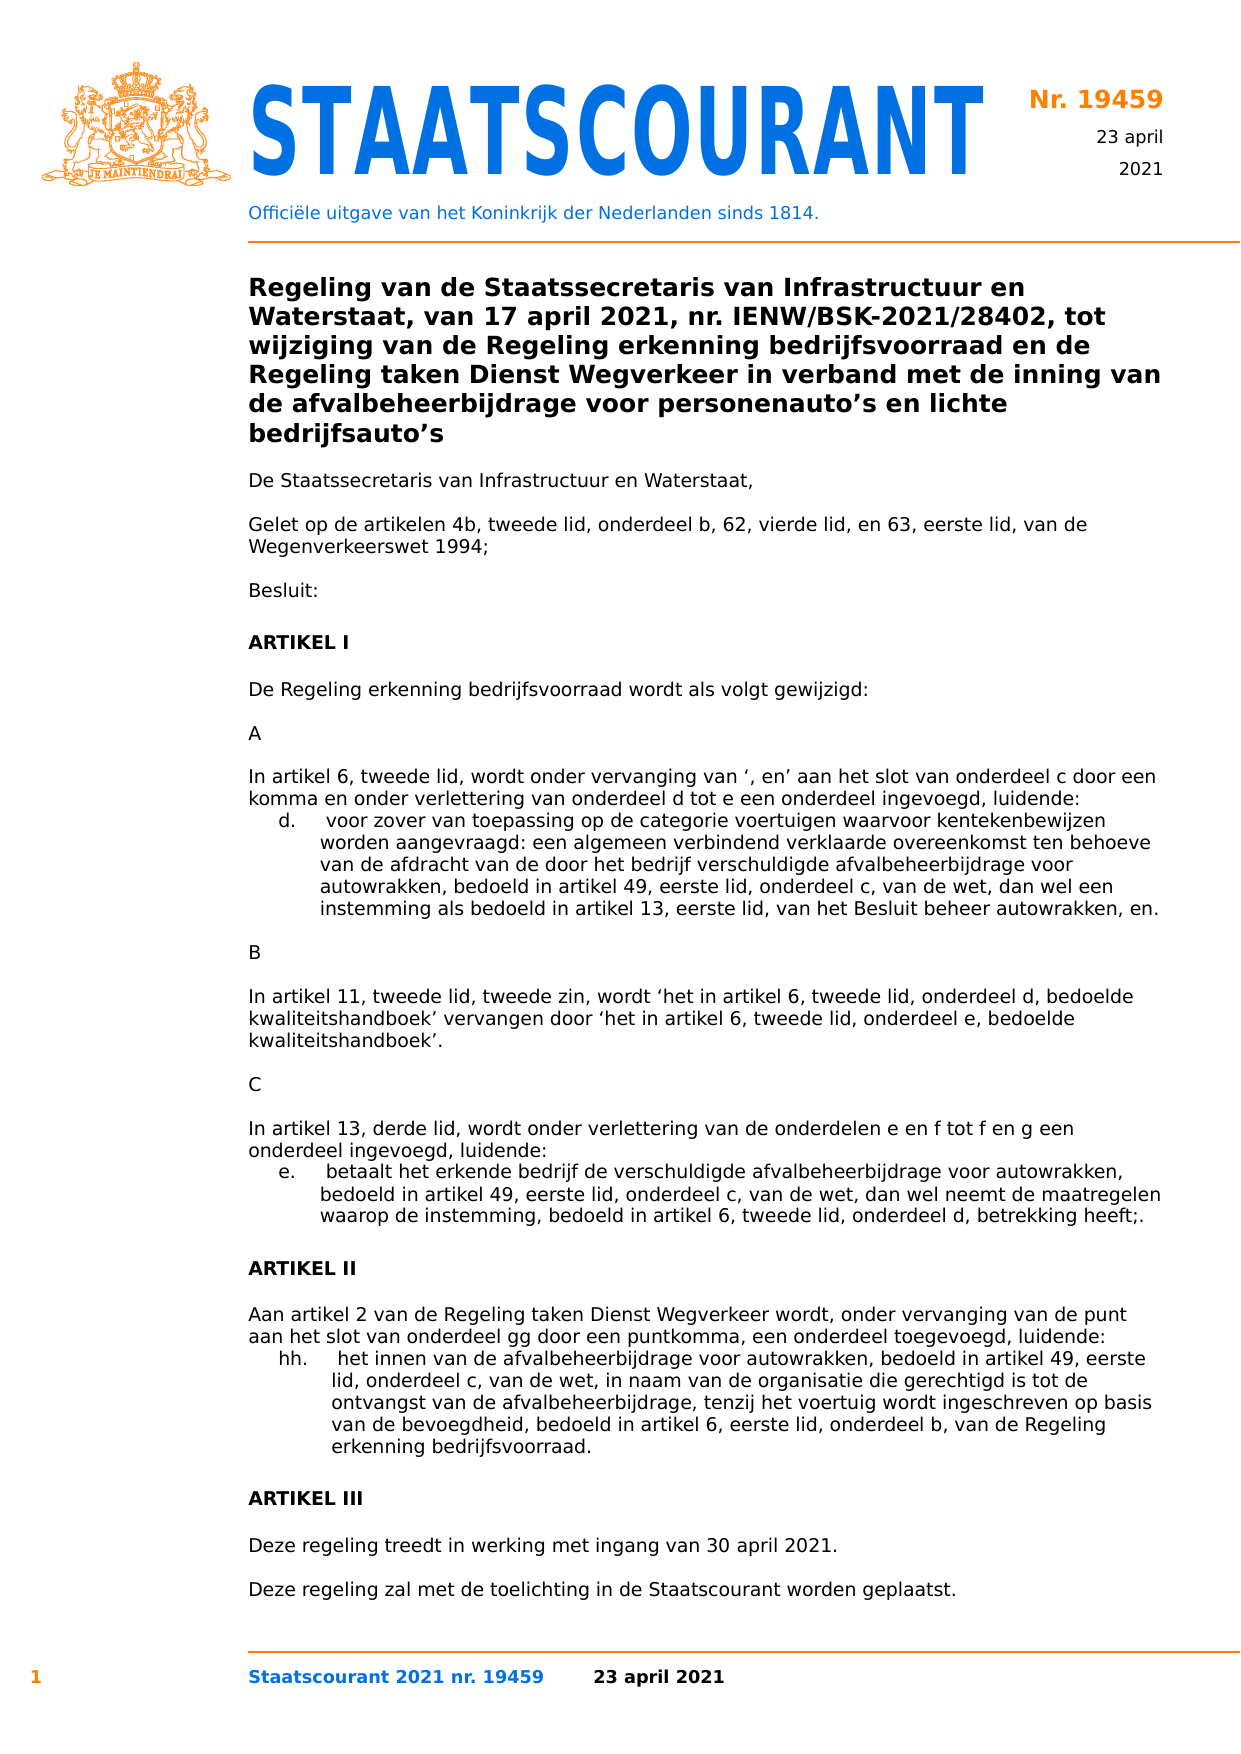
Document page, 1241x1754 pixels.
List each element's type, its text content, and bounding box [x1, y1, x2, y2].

text Gelet op de artikelen 4b, tweede lid, onderdeel b, 62, vierde lid, en 63, eerste lid, van de Wegenverkeerswet 1994; [248, 514, 1163, 558]
text Besluit: [248, 579, 1163, 602]
text B [248, 942, 1163, 964]
table_header Nr. 19459 [998, 62, 1240, 121]
text In artikel 6, tweede lid, wordt onder vervanging van ‘, en’ aan het slot van onderdeel c door een komma en onder verlettering van onderdeel d tot e een onderdeel ingevoegd, luidende: [248, 766, 1163, 810]
text In artikel 11, tweede lid, tweede zin, wordt ‘het in artikel 6, tweede lid, onderdeel d, bedoelde kwaliteitshandboek’ vervangen door ‘het in artikel 6, tweede lid, onderdeel e, bedoelde kwaliteitshandboek’. [248, 986, 1163, 1052]
text d. voor zover van toepassing op de categorie voertuigen waarvoor kentekenbewijzen worden aangevraagd: een algemeen verbindend verklaarde overeenkomst ten behoeve van de afdracht van de door het bedrijf verschuldigde afvalbeheerbijdrage voor autowrakken, bedoeld in artikel 49, eerste lid, onderdeel c, van de wet, dan wel een instemming als bedoeld in artikel 13, eerste lid, van het Besluit beheer autowrakken, en. [278, 810, 1163, 920]
picture [41, 62, 231, 186]
text e. betaalt het erkende bedrijf de verschuldigde afvalbeheerbijdrage voor autowrakken, bedoeld in artikel 49, eerste lid, onderdeel c, van de wet, dan wel neemt de maatregelen waarop de instemming, bedoeld in artikel 6, tweede lid, onderdeel d, betrekking heeft;. [278, 1161, 1163, 1227]
text De Regeling erkenning bedrijfsvoorraad wordt als volgt gewijzigd: [248, 678, 1163, 701]
table_header STAATSCOURANT [248, 62, 998, 203]
text Deze regeling treedt in werking met ingang van 30 april 2021. [248, 1535, 1163, 1557]
subtitle ARTIKEL I [248, 632, 1163, 653]
text De Staatssecretaris van Infrastructuur en Waterstaat, [248, 470, 1163, 492]
subtitle ARTIKEL III [248, 1488, 1163, 1510]
text Deze regeling zal met de toelichting in de Staatscourant worden geplaatst. [248, 1579, 1163, 1601]
subtitle ARTIKEL II [248, 1257, 1163, 1279]
subtitle Regeling van de Staatssecretaris van Infrastructuur en Waterstaat, van 17 april 2021, nr. IENW/BSK-2021/28402, tot wijziging van de Regeling erkenning bedrijfsvoorraad en de Regeling taken Dienst Wegverkeer in verband met de inning van de afvalbeheerbijdrage voor personenauto’s en lichte bedrijfsauto’s [248, 273, 1163, 448]
table_header [25, 62, 248, 241]
text C [248, 1074, 1163, 1096]
text Aan artikel 2 van de Regeling taken Dienst Wegverkeer wordt, onder vervanging van de punt aan het slot van onderdeel gg door een puntkomma, een onderdeel toegevoegd, luidende: [248, 1304, 1163, 1348]
table_cell 23 april [998, 121, 1240, 153]
text A [248, 722, 1163, 744]
text hh. het innen van de afvalbeheerbijdrage voor autowrakken, bedoeld in artikel 49, eerste lid, onderdeel c, van de wet, in naam van de organisatie die gerechtigd is tot de ontvangst van de afvalbeheerbijdrage, tenzij het voertuig wordt ingeschreven op basis van de bevoegdheid, bedoeld in artikel 6, eerste lid, onderdeel b, van de Regeling erkenning bedrijfsvoorraad. [278, 1348, 1163, 1458]
text In artikel 13, derde lid, wordt onder verlettering van de onderdelen e en f tot f en g een onderdeel ingevoegd, luidende: [248, 1117, 1163, 1161]
table_cell 2021 [998, 153, 1240, 203]
table_cell Officiële uitgave van het Koninkrijk der Nederlanden sinds 1814. [248, 203, 1240, 241]
